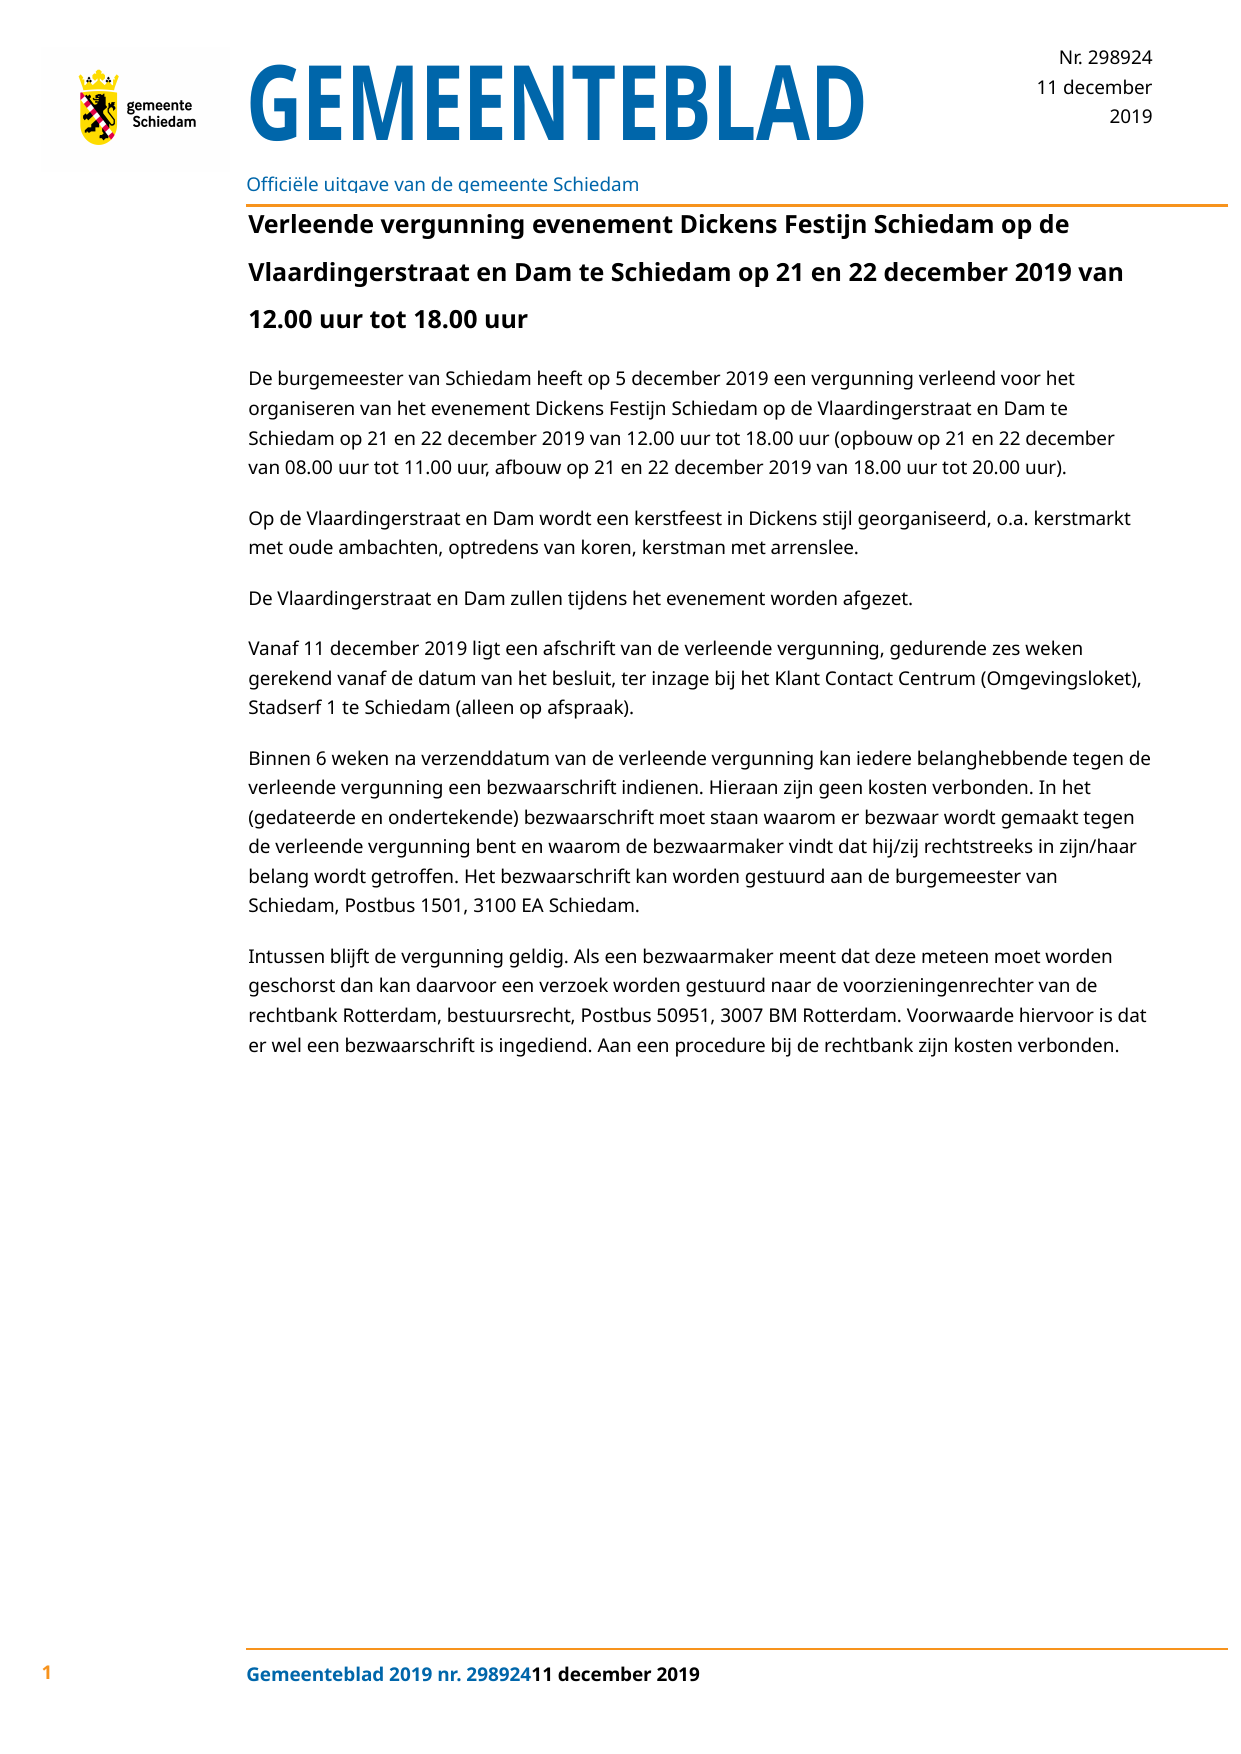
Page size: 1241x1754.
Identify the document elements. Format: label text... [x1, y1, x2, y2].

text Intussen blijft de vergunning geldig. Als een bezwaarmaker meent dat deze meteen moet worden geschorst dan kan daarvoor een verzoek worden gestuurd naar de voorzieningenrechter van de rechtbank Rotterdam, bestuursrecht, Postbus 50951, 3007 BM Rotterdam. Voorwaarde hiervoor is dat er wel een bezwaarschrift is ingediend. Aan een procedure bij de rechtbank zijn kosten verbonden. [248, 943, 1152, 1057]
picture [41, 47, 231, 172]
text De burgemeester van Schiedam heeft op 5 december 2019 een vergunning verleend voor het organiseren van het evenement Dickens Festijn Schiedam op de Vlaardingerstraat en Dam te Schiedam op 21 en 22 december 2019 van 12.00 uur tot 18.00 uur (opbouw op 21 en 22 december van 08.00 uur tot 11.00 uur, afbouw op 21 en 22 december 2019 van 18.00 uur tot 20.00 uur). [248, 366, 1152, 480]
text Vanaf 11 december 2019 ligt een afschrift van de verleende vergunning, gedurende zes weken gerekend vanaf de datum van het besluit, ter inzage bij het Klant Contact Centrum (Omgevingsloket), Stadserf 1 te Schiedam (alleen op afspraak). [248, 635, 1152, 720]
text Verleende vergunning evenement Dickens Festijn Schiedam op de Vlaardingerstraat en Dam te Schiedam op 21 en 22 december 2019 van 12.00 uur tot 18.00 uur [248, 207, 1152, 336]
text De Vlaardingerstraat en Dam zullen tijdens het evenement worden afgezet. [248, 585, 1152, 610]
text Op de Vlaardingerstraat en Dam wordt een kerstfeest in Dickens stijl georganiseerd, o.a. kerstmarkt met oude ambachten, optredens van koren, kerstman met arrenslee. [248, 505, 1152, 560]
text Binnen 6 weken na verzenddatum van de verleende vergunning kan iedere belanghebbende tegen de verleende vergunning een bezwaarschrift indienen. Hieraan zijn geen kosten verbonden. In het (gedateerde en ondertekende) bezwaarschrift moet staan waarom er bezwaar wordt gemaakt tegen de verleende vergunning bent en waarom de bezwaarmaker vindt dat hij/zij rechtstreeks in zijn/haar belang wordt getroffen. Het bezwaarschrift kan worden gestuurd aan de burgemeester van Schiedam, Postbus 1501, 3100 EA Schiedam. [248, 745, 1152, 918]
